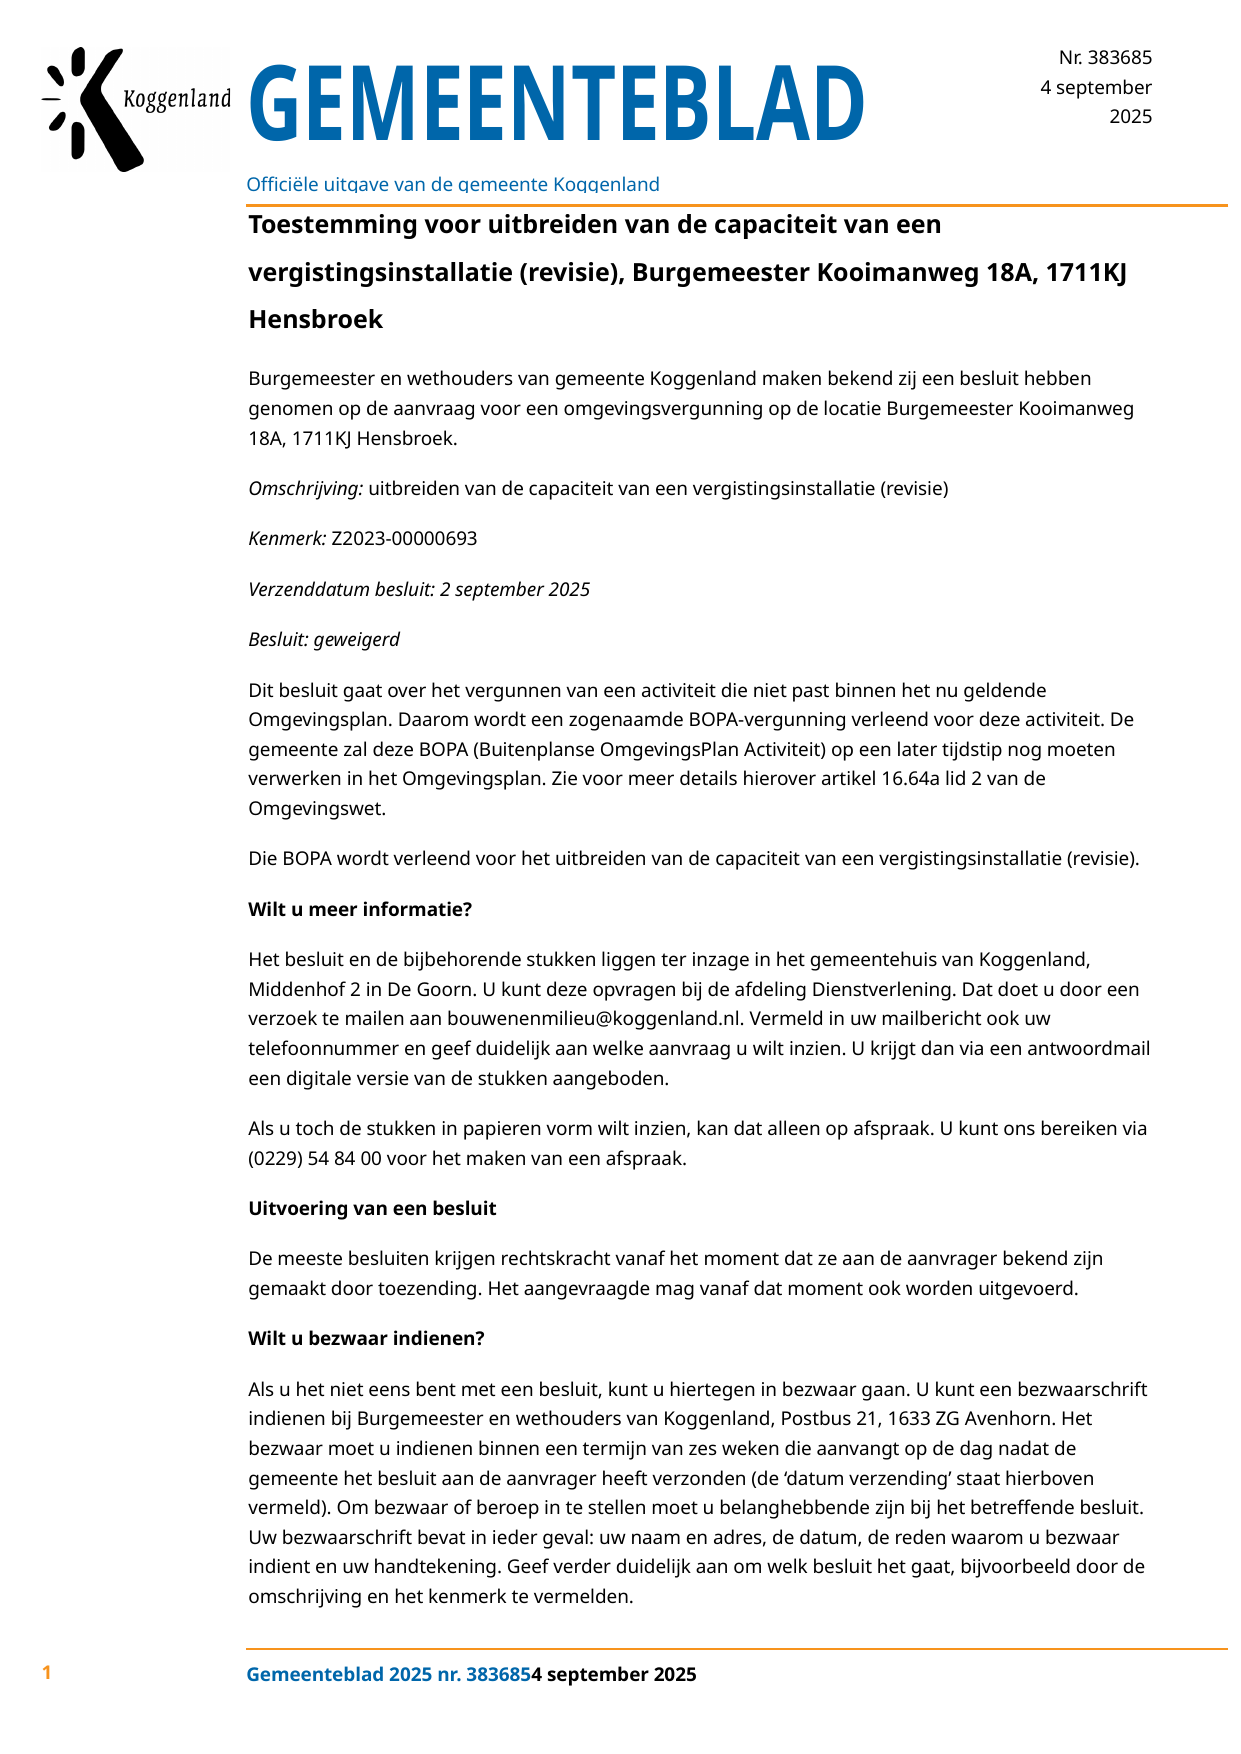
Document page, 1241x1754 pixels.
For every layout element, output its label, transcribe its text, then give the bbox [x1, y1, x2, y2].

text Die BOPA wordt verleend voor het uitbreiden van de capaciteit van een vergistingsinstallatie (revisie). [248, 846, 1152, 871]
text Wilt u bezwaar indienen? [248, 1326, 1152, 1351]
text Uitvoering van een besluit [248, 1195, 1152, 1221]
text Als u toch de stukken in papieren vorm wilt inzien, kan dat alleen op afspraak. U kunt ons bereiken via (0229) 54 84 00 voor het maken van een afspraak. [248, 1115, 1152, 1170]
text Toestemming voor uitbreiden van de capaciteit van een vergistingsinstallatie (revisie), Burgemeester Kooimanweg 18A, 1711KJ Hensbroek [248, 207, 1152, 336]
text Wilt u meer informatie? [248, 896, 1152, 922]
text Als u het niet eens bent met een besluit, kunt u hiertegen in bezwaar gaan. U kunt een bezwaarschrift indienen bij Burgemeester en wethouders van Koggenland, Postbus 21, 1633 ZG Avenhorn. Het bezwaar moet u indienen binnen een termijn van zes weken die aanvangt op de dag nadat de gemeente het besluit aan de aanvrager heeft verzonden (de ‘datum verzending’ staat hierboven vermeld). Om bezwaar of beroep in te stellen moet u belanghebbende zijn bij het betreffende besluit. Uw bezwaarschrift bevat in ieder geval: uw naam en adres, de datum, de reden waarom u bezwaar indient en uw handtekening. Geef verder duidelijk aan om welk besluit het gaat, bijvoorbeeld door de omschrijving en het kenmerk te vermelden. [248, 1376, 1152, 1609]
text Dit besluit gaat over het vergunnen van een activiteit die niet past binnen het nu geldende Omgevingsplan. Daarom wordt een zogenaamde BOPA-vergunning verleend voor deze activiteit. De gemeente zal deze BOPA (Buitenplanse OmgevingsPlan Activiteit) op een later tijdstip nog moeten verwerken in het Omgevingsplan. Zie voor meer details hierover artikel 16.64a lid 2 van de Omgevingswet. [248, 677, 1152, 821]
text Het besluit en de bijbehorende stukken liggen ter inzage in het gemeentehuis van Koggenland, Middenhof 2 in De Goorn. U kunt deze opvragen bij de afdeling Dienstverlening. Dat doet u door een verzoek te mailen aan bouwenenmilieu@koggenland.nl. Vermeld in uw mailbericht ook uw telefoonnummer en geef duidelijk aan welke aanvraag u wilt inzien. U krijgt dan via een antwoordmail een digitale versie van de stukken aangeboden. [248, 946, 1152, 1090]
text De meeste besluiten krijgen rechtskracht vanaf het moment dat ze aan de aanvrager bekend zijn gemaakt door toezending. Het aangevraagde mag vanaf dat moment ook worden uitgevoerd. [248, 1246, 1152, 1301]
text Burgemeester en wethouders van gemeente Koggenland maken bekend zij een besluit hebben genomen op de aanvraag voor een omgevingsvergunning op de locatie Burgemeester Kooimanweg 18A, 1711KJ Hensbroek. [248, 366, 1152, 450]
text Kenmerk: Z2023-00000693 [248, 526, 1152, 551]
text Besluit: geweigerd [248, 626, 1152, 652]
picture [41, 47, 231, 172]
text Omschrijving: uitbreiden van de capaciteit van een vergistingsinstallatie (revisie) [248, 475, 1152, 501]
text Verzenddatum besluit: 2 september 2025 [248, 576, 1152, 602]
